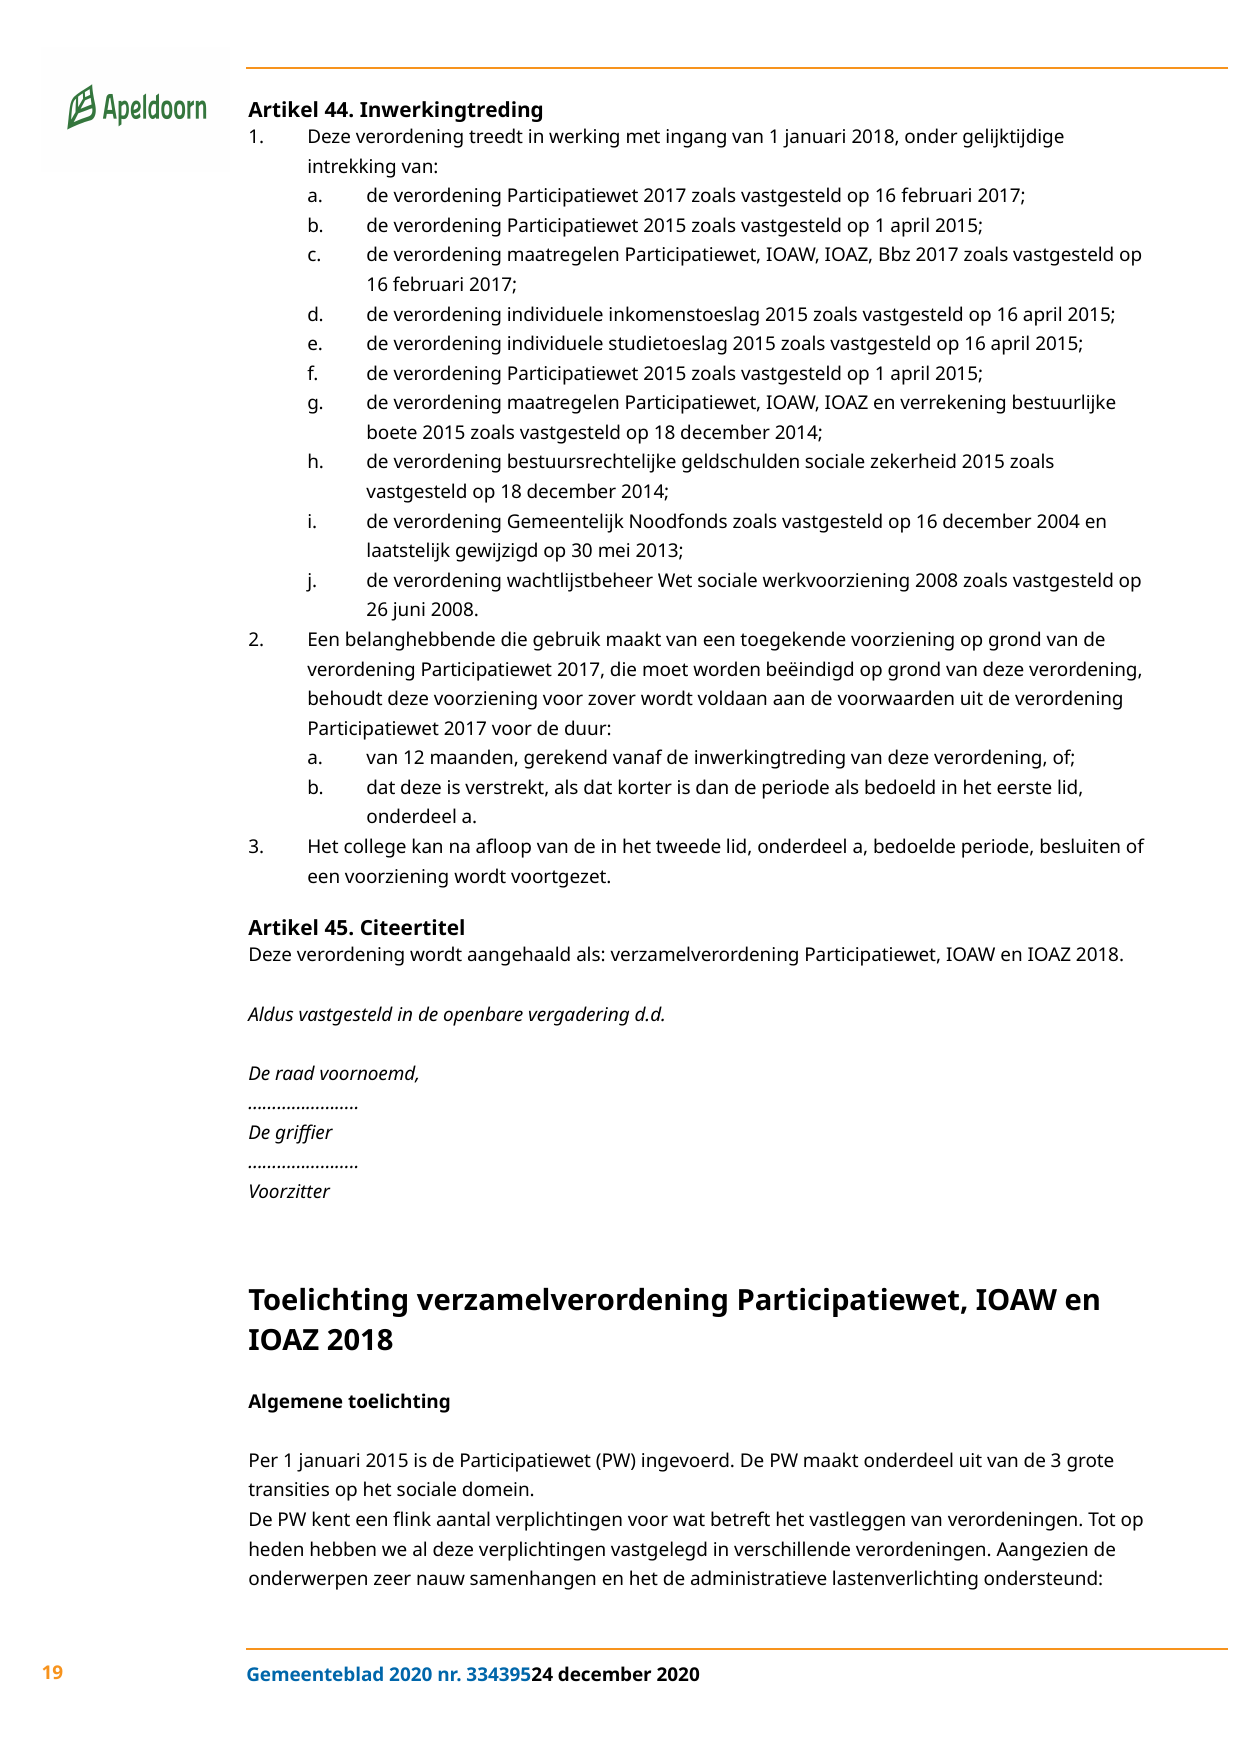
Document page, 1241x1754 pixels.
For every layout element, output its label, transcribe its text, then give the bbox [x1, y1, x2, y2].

list de verordening Participatiewet 2015 zoals vastgesteld op 1 april 2015; [307, 212, 1152, 238]
text De raad voornoemd, [248, 1060, 1152, 1086]
list de verordening bestuursrechtelijke geldschulden sociale zekerheid 2015 zoals vastgesteld op 18 december 2014; [307, 449, 1152, 504]
list dat deze is verstrekt, als dat korter is dan de periode als bedoeld in het eerste lid, onderdeel a. [307, 774, 1152, 829]
list de verordening Participatiewet 2017 zoals vastgesteld op 16 februari 2017; [307, 182, 1152, 208]
list de verordening Participatiewet 2015 zoals vastgesteld op 1 april 2015; [307, 360, 1152, 386]
text De PW kent een flink aantal verplichtingen voor wat betreft het vastleggen van verordeningen. Tot op heden hebben we al deze verplichtingen vastgelegd in verschillende verordeningen. Aangezien de onderwerpen zeer nauw samenhangen en het de administratieve lastenverlichting ondersteund: [248, 1506, 1152, 1591]
list van 12 maanden, gerekend vanaf de inwerkingtreding van deze verordening, of; [307, 744, 1152, 770]
list Een belanghebbende die gebruik maakt van een toegekende voorziening op grond van de verordening Participatiewet 2017, die moet worden beëindigd op grond van deze verordening, behoudt deze voorziening voor zover wordt voldaan aan de voorwaarden uit de verordening Participatiewet 2017 voor de duur: [248, 626, 1152, 741]
text Per 1 januari 2015 is de Participatiewet (PW) ingevoerd. De PW maakt onderdeel uit van de 3 grote transities op het sociale domein. [248, 1447, 1152, 1502]
text Algemene toelichting [248, 1388, 1152, 1413]
text Toelichting verzamelverordening Participatiewet, IOAW en IOAZ 2018 [248, 1279, 1152, 1359]
list Deze verordening treedt in werking met ingang van 1 januari 2018, onder gelijktijdige intrekking van: [248, 123, 1152, 178]
list de verordening individuele studietoeslag 2015 zoals vastgesteld op 16 april 2015; [307, 330, 1152, 356]
picture [41, 47, 231, 172]
text ………………….. [248, 1149, 1152, 1174]
list de verordening individuele inkomenstoeslag 2015 zoals vastgesteld op 16 april 2015; [307, 301, 1152, 326]
text Voorzitter [248, 1178, 1152, 1204]
list Het college kan na afloop van de in het tweede lid, onderdeel a, bedoelde periode, besluiten of een voorziening wordt voortgezet. [248, 833, 1152, 888]
list de verordening wachtlijstbeheer Wet sociale werkvoorziening 2008 zoals vastgesteld op 26 juni 2008. [307, 567, 1152, 622]
text ………………….. [248, 1089, 1152, 1115]
text De griffier [248, 1119, 1152, 1145]
text Aldus vastgesteld in de openbare vergadering d.d. [248, 1001, 1152, 1027]
list de verordening Gemeentelijk Noodfonds zoals vastgesteld op 16 december 2004 en laatstelijk gewijzigd op 30 mei 2013; [307, 508, 1152, 563]
text Deze verordening wordt aangehaald als: verzamelverordening Participatiewet, IOAW en IOAZ 2018. [248, 942, 1152, 967]
list de verordening maatregelen Participatiewet, IOAW, IOAZ, Bbz 2017 zoals vastgesteld op 16 februari 2017; [307, 242, 1152, 297]
text Artikel 45. Citeertitel [248, 913, 1152, 942]
list de verordening maatregelen Participatiewet, IOAW, IOAZ en verrekening bestuurlijke boete 2015 zoals vastgesteld op 18 december 2014; [307, 389, 1152, 445]
text Artikel 44. Inwerkingtreding [248, 95, 1152, 123]
